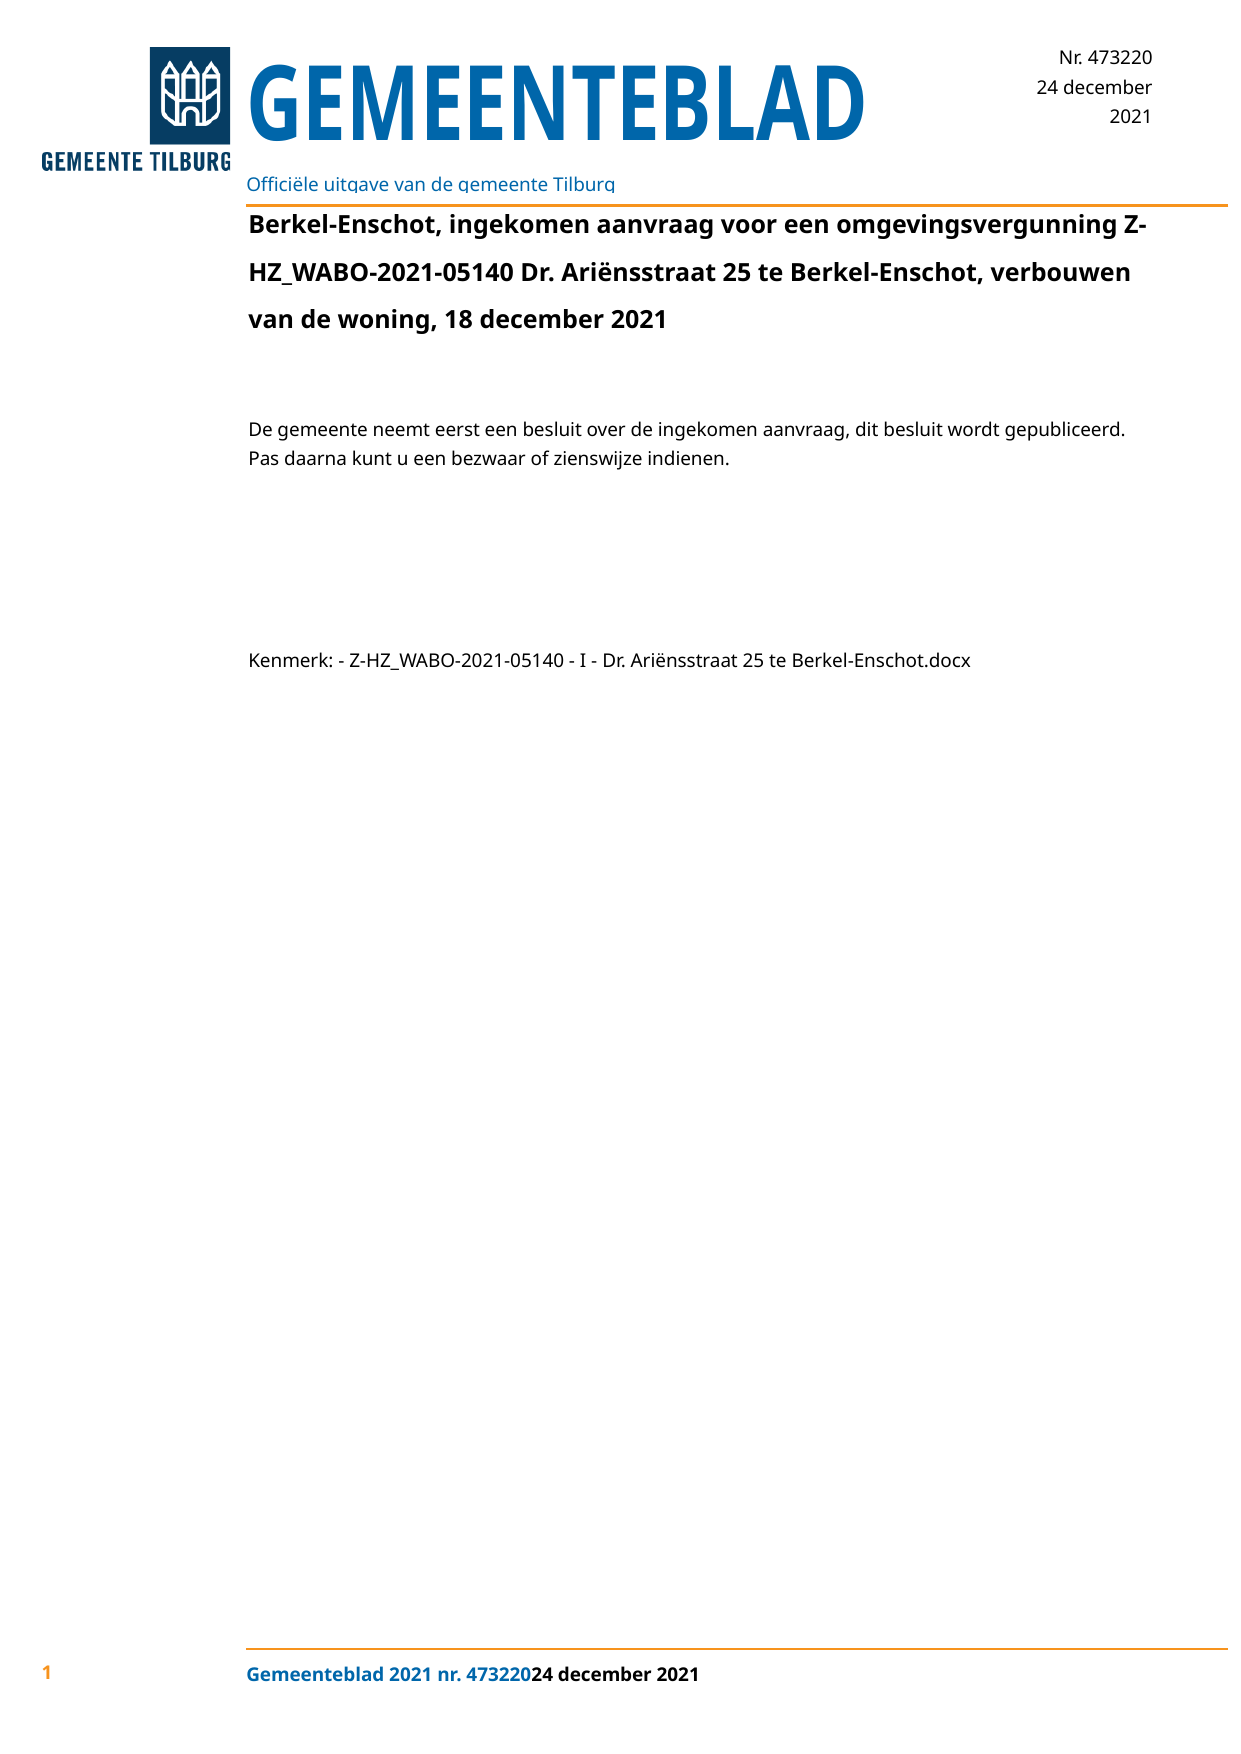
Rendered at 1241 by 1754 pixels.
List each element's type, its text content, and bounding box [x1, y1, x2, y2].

text Berkel-Enschot, ingekomen aanvraag voor een omgevingsvergunning Z-HZ_WABO-2021-05140 Dr. Ariënsstraat 25 te Berkel-Enschot, verbouwen van de woning, 18 december 2021 [248, 207, 1152, 336]
text De gemeente neemt eerst een besluit over de ingekomen aanvraag, dit besluit wordt gepubliceerd. Pas daarna kunt u een bezwaar of zienswijze indienen. [248, 416, 1152, 471]
text Kenmerk: - Z-HZ_WABO-2021-05140 - I - Dr. Ariënsstraat 25 te Berkel-Enschot.docx [248, 647, 1152, 673]
picture [41, 47, 231, 172]
